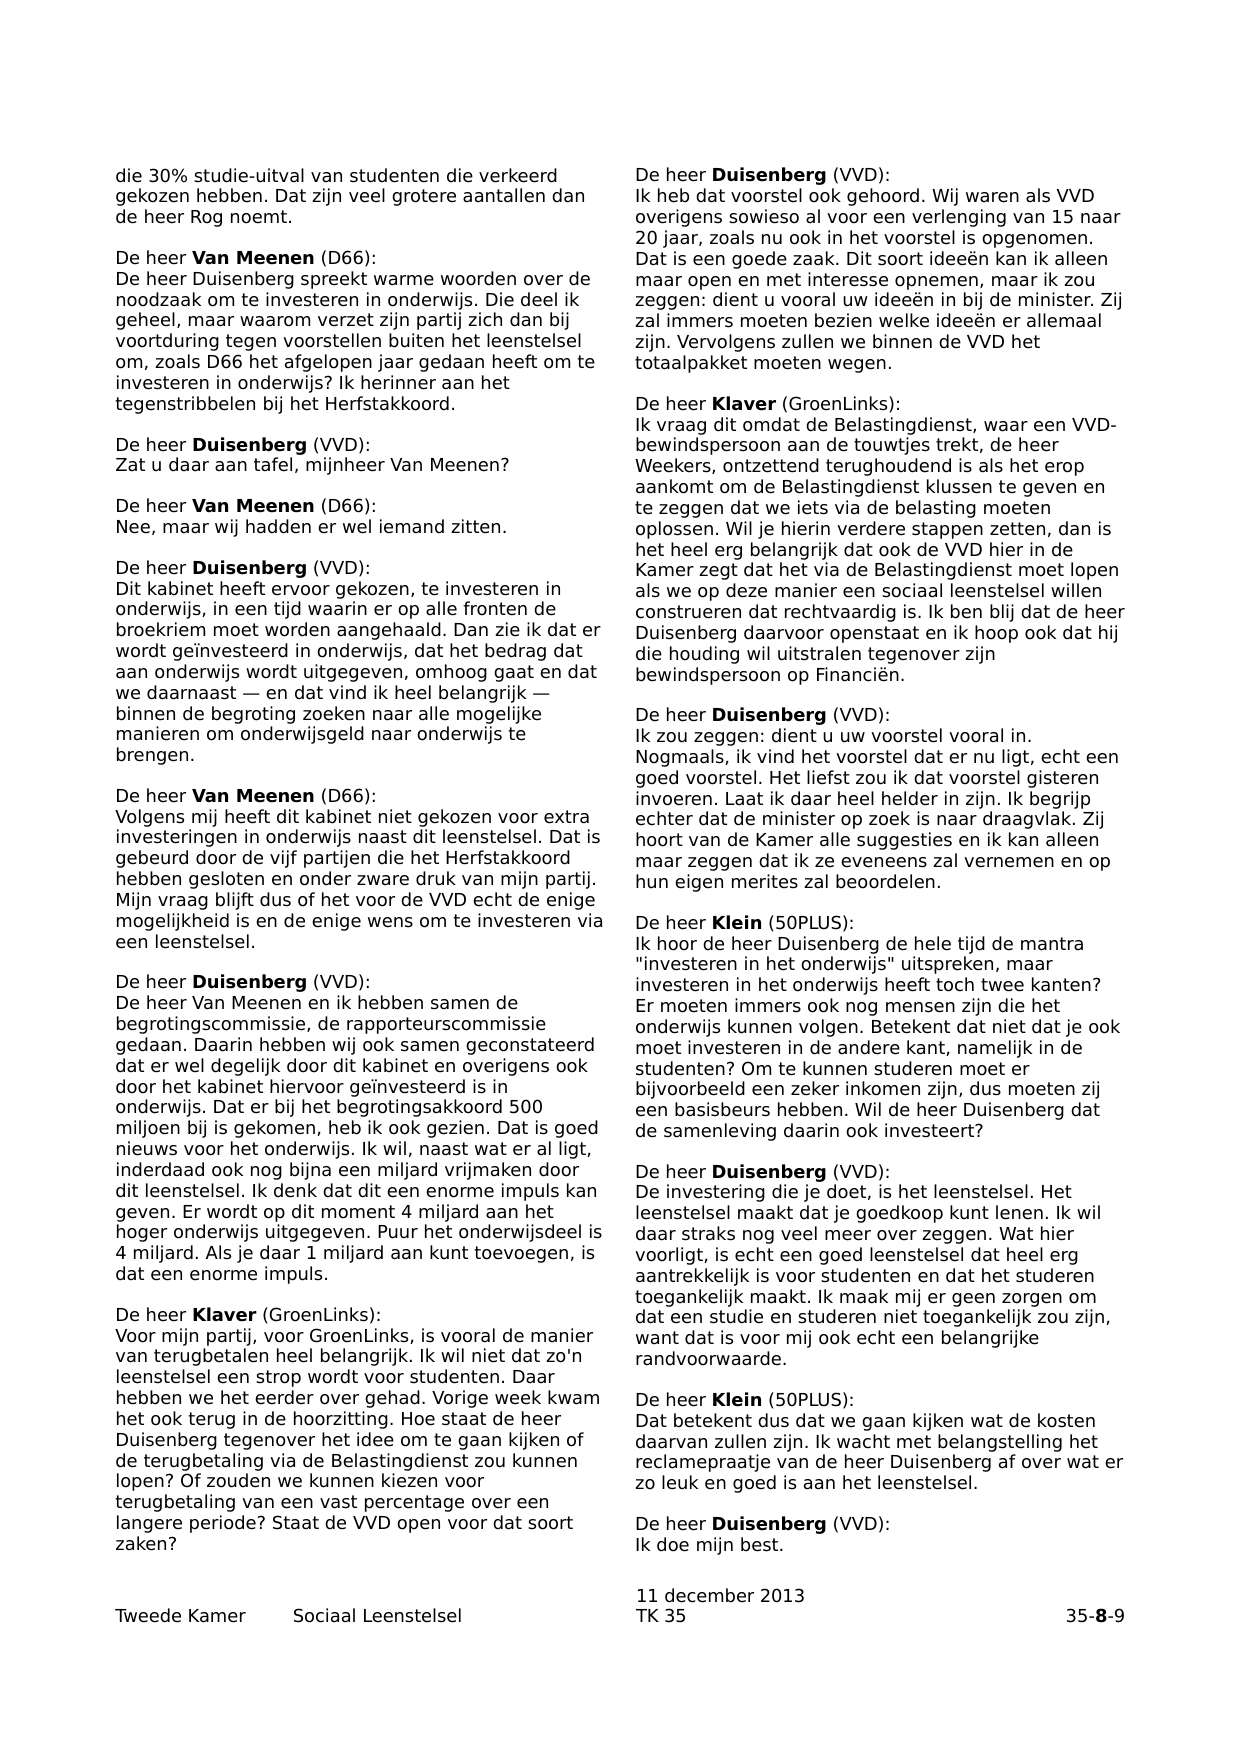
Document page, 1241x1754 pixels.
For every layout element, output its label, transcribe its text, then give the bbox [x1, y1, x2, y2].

text De heer Van Meenen (D66): [115, 786, 605, 806]
text De heer Duisenberg spreekt warme woorden over de noodzaak om te investeren in onderwijs. Die deel ik geheel, maar waarom verzet zijn partij zich dan bij voortduring tegen voorstellen buiten het leenstelsel om, zoals D66 het afgelopen jaar gedaan heeft om te investeren in onderwijs? Ik herinner aan het tegenstribbelen bij het Herfstakkoord. [115, 268, 605, 414]
text Ik hoor de heer Duisenberg de hele tijd de mantra "investeren in het onderwijs" uitspreken, maar investeren in het onderwijs heeft toch twee kanten? Er moeten immers ook nog mensen zijn die het onderwijs kunnen volgen. Betekent dat niet dat je ook moet investeren in de andere kant, namelijk in de studenten? Om te kunnen studeren moet er bijvoorbeeld een zeker inkomen zijn, dus moeten zij een basisbeurs hebben. Wil de heer Duisenberg dat de samenleving daarin ook investeert? [635, 933, 1125, 1142]
text De heer Klein (50PLUS): [635, 1390, 1125, 1411]
text Zat u daar aan tafel, mijnheer Van Meenen? [115, 455, 605, 476]
text De heer Duisenberg (VVD): [115, 557, 605, 578]
text De heer Van Meenen (D66): [115, 496, 605, 517]
text De heer Duisenberg (VVD): [635, 1162, 1125, 1182]
text De heer Van Meenen (D66): [115, 248, 605, 268]
text De heer Klaver (GroenLinks): [635, 393, 1125, 414]
text De heer Klein (50PLUS): [635, 912, 1125, 933]
text Ik zou zeggen: dient u uw voorstel vooral in. Nogmaals, ik vind het voorstel dat er nu ligt, echt een goed voorstel. Het liefst zou ik dat voorstel gisteren invoeren. Laat ik daar heel helder in zijn. Ik begrijp echter dat de minister op zoek is naar draagvlak. Zij hoort van de Kamer alle suggesties en ik kan alleen maar zeggen dat ik ze eveneens zal vernemen en op hun eigen merites zal beoordelen. [635, 726, 1125, 892]
text Ik doe mijn best. [635, 1534, 1125, 1555]
text Volgens mij heeft dit kabinet niet gekozen voor extra investeringen in onderwijs naast dit leenstelsel. Dat is gebeurd door de vijf partijen die het Herfstakkoord hebben gesloten en onder zware druk van mijn partij. Mijn vraag blijft dus of het voor de VVD echt de enige mogelijkheid is en de enige wens om te investeren via een leenstelsel. [115, 806, 605, 952]
text Dat betekent dus dat we gaan kijken wat de kosten daarvan zullen zijn. Ik wacht met belangstelling het reclamepraatje van de heer Duisenberg af over wat er zo leuk en goed is aan het leenstelsel. [635, 1411, 1125, 1494]
text Nee, maar wij hadden er wel iemand zitten. [115, 517, 605, 537]
text Ik heb dat voorstel ook gehoord. Wij waren als VVD overigens sowieso al voor een verlenging van 15 naar 20 jaar, zoals nu ook in het voorstel is opgenomen. Dat is een goede zaak. Dit soort ideeën kan ik alleen maar open en met interesse opnemen, maar ik zou zeggen: dient u vooral uw ideeën in bij de minister. Zij zal immers moeten bezien welke ideeën er allemaal zijn. Vervolgens zullen we binnen de VVD het totaalpakket moeten wegen. [635, 186, 1125, 373]
text De heer Duisenberg (VVD): [635, 165, 1125, 186]
text De heer Duisenberg (VVD): [635, 1514, 1125, 1534]
text De heer Klaver (GroenLinks): [115, 1305, 605, 1325]
text De heer Van Meenen en ik hebben samen de begrotingscommissie, de rapporteurscommissie gedaan. Daarin hebben wij ook samen geconstateerd dat er wel degelijk door dit kabinet en overigens ook door het kabinet hiervoor geïnvesteerd is in onderwijs. Dat er bij het begrotingsakkoord 500 miljoen bij is gekomen, heb ik ook gezien. Dat is goed nieuws voor het onderwijs. Ik wil, naast wat er al ligt, inderdaad ook nog bijna een miljard vrijmaken door dit leenstelsel. Ik denk dat dit een enorme impuls kan geven. Er wordt op dit moment 4 miljard aan het hoger onderwijs uitgegeven. Puur het onderwijsdeel is 4 miljard. Als je daar 1 miljard aan kunt toevoegen, is dat een enorme impuls. [115, 993, 605, 1285]
text die 30% studie-uitval van studenten die verkeerd gekozen hebben. Dat zijn veel grotere aantallen dan de heer Rog noemt. [115, 165, 605, 228]
text De heer Duisenberg (VVD): [115, 434, 605, 455]
text Ik vraag dit omdat de Belastingdienst, waar een VVD-bewindspersoon aan de touwtjes trekt, de heer Weekers, ontzettend terughoudend is als het erop aankomt om de Belastingdienst klussen te geven en te zeggen dat we iets via de belasting moeten oplossen. Wil je hierin verdere stappen zetten, dan is het heel erg belangrijk dat ook de VVD hier in de Kamer zegt dat het via de Belastingdienst moet lopen als we op deze manier een sociaal leenstelsel willen construeren dat rechtvaardig is. Ik ben blij dat de heer Duisenberg daarvoor openstaat en ik hoop ook dat hij die houding wil uitstralen tegenover zijn bewindspersoon op Financiën. [635, 414, 1125, 685]
text Dit kabinet heeft ervoor gekozen, te investeren in onderwijs, in een tijd waarin er op alle fronten de broekriem moet worden aangehaald. Dan zie ik dat er wordt geïnvesteerd in onderwijs, dat het bedrag dat aan onderwijs wordt uitgegeven, omhoog gaat en dat we daarnaast — en dat vind ik heel belangrijk — binnen de begroting zoeken naar alle mogelijke manieren om onderwijsgeld naar onderwijs te brengen. [115, 578, 605, 766]
text De heer Duisenberg (VVD): [635, 705, 1125, 726]
text De heer Duisenberg (VVD): [115, 972, 605, 993]
text Voor mijn partij, voor GroenLinks, is vooral de manier van terugbetalen heel belangrijk. Ik wil niet dat zo'n leenstelsel een strop wordt voor studenten. Daar hebben we het eerder over gehad. Vorige week kwam het ook terug in de hoorzitting. Hoe staat de heer Duisenberg tegenover het idee om te gaan kijken of de terugbetaling via de Belastingdienst zou kunnen lopen? Of zouden we kunnen kiezen voor terugbetaling van een vast percentage over een langere periode? Staat de VVD open voor dat soort zaken? [115, 1325, 605, 1554]
text De investering die je doet, is het leenstelsel. Het leenstelsel maakt dat je goedkoop kunt lenen. Ik wil daar straks nog veel meer over zeggen. Wat hier voorligt, is echt een goed leenstelsel dat heel erg aantrekkelijk is voor studenten en dat het studeren toegankelijk maakt. Ik maak mij er geen zorgen om dat een studie en studeren niet toegankelijk zou zijn, want dat is voor mij ook echt een belangrijke randvoorwaarde. [635, 1182, 1125, 1370]
